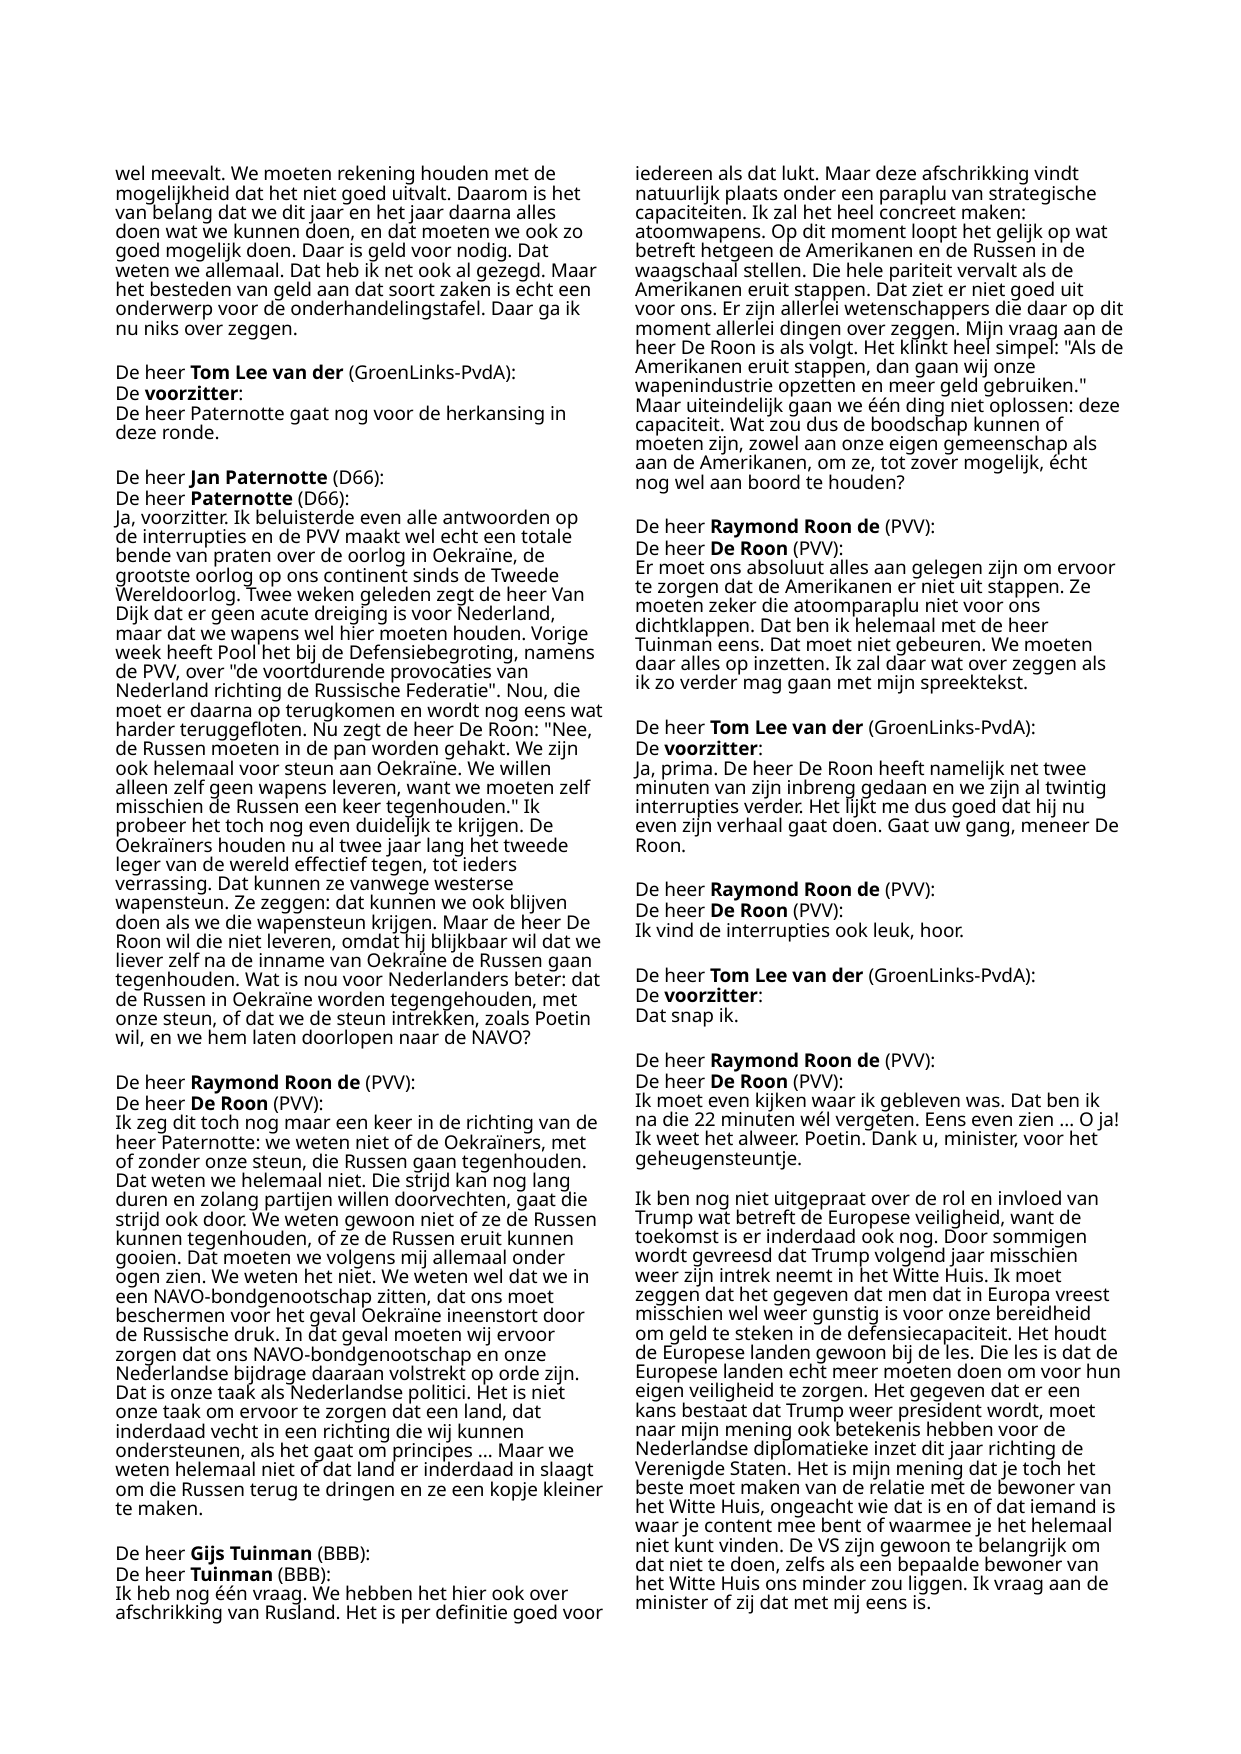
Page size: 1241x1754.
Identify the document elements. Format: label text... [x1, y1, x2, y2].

text De voorzitter: [635, 987, 1125, 1007]
text De heer Jan Paternotte (D66): [115, 464, 605, 490]
text De heer De Roon (PVV): [635, 1073, 1125, 1092]
text De voorzitter: [635, 740, 1125, 759]
text Ja, voorzitter. Ik beluisterde even alle antwoorden op de interrupties en de PVV maakt wel echt een totale bende van praten over de oorlog in Oekraïne, de grootste oorlog op ons continent sinds de Tweede Wereldoorlog. Twee weken geleden zegt de heer Van Dijk dat er geen acute dreiging is voor Nederland, maar dat we wapens wel hier moeten houden. Vorige week heeft Pool het bij de Defensiebegroting, namens de PVV, over "de voortdurende provocaties van Nederland richting de Russische Federatie". Nou, die moet er daarna op terugkomen en wordt nog eens wat harder teruggefloten. Nu zegt de heer De Roon: "Nee, de Russen moeten in de pan worden gehakt. We zijn ook helemaal voor steun aan Oekraïne. We willen alleen zelf geen wapens leveren, want we moeten zelf misschien de Russen een keer tegenhouden." Ik probeer het toch nog even duidelijk te krijgen. De Oekraïners houden nu al twee jaar lang het tweede leger van de wereld effectief tegen, tot ieders verrassing. Dat kunnen ze vanwege westerse wapensteun. Ze zeggen: dat kunnen we ook blijven doen als we die wapensteun krijgen. Maar de heer De Roon wil die niet leveren, omdat hij blijkbaar wil dat we liever zelf na de inname van Oekraïne de Russen gaan tegenhouden. Wat is nou voor Nederlanders beter: dat de Russen in Oekraïne worden tegengehouden, met onze steun, of dat we de steun intrekken, zoals Poetin wil, en we hem laten doorlopen naar de NAVO? [115, 509, 605, 1048]
text De heer De Roon (PVV): [115, 1095, 605, 1114]
text De heer Paternotte gaat nog voor de herkansing in deze ronde. [115, 404, 605, 443]
text De heer Paternotte (D66): [115, 490, 605, 509]
text De heer De Roon (PVV): [635, 539, 1125, 559]
text Ja, prima. De heer De Roon heeft namelijk net twee minuten van zijn inbreng gedaan en we zijn al twintig interrupties verder. Het lijkt me dus goed dat hij nu even zijn verhaal gaat doen. Gaat uw gang, meneer De Roon. [635, 759, 1125, 856]
text Ik zeg dit toch nog maar een keer in de richting van de heer Paternotte: we weten niet of de Oekraïners, met of zonder onze steun, die Russen gaan tegenhouden. Dat weten we helemaal niet. Die strijd kan nog lang duren en zolang partijen willen doorvechten, gaat die strijd ook door. We weten gewoon niet of ze de Russen kunnen tegenhouden, of ze de Russen eruit kunnen gooien. Dat moeten we volgens mij allemaal onder ogen zien. We weten het niet. We weten wel dat we in een NAVO-bondgenootschap zitten, dat ons moet beschermen voor het geval Oekraïne ineenstort door de Russische druk. In dat geval moeten wij ervoor zorgen dat ons NAVO-bondgenootschap en onze Nederlandse bijdrage daaraan volstrekt op orde zijn. Dat is onze taak als Nederlandse politici. Het is niet onze taak om ervoor te zorgen dat een land, dat inderdaad vecht in een richting die wij kunnen ondersteunen, als het gaat om principes … Maar we weten helemaal niet of dat land er inderdaad in slaagt om die Russen terug te dringen en ze een kopje kleiner te maken. [115, 1114, 605, 1519]
text Ik heb nog één vraag. We hebben het hier ook over afschrikking van Rusland. Het is per definitie goed voor [115, 1585, 605, 1623]
text De heer Tom Lee van der (GroenLinks-PvdA): [115, 359, 605, 385]
text De heer Raymond Roon de (PVV): [635, 1047, 1125, 1073]
text wel meevalt. We moeten rekening houden met de mogelijkheid dat het niet goed uitvalt. Daarom is het van belang dat we dit jaar en het jaar daarna alles doen wat we kunnen doen, en dat moeten we ook zo goed mogelijk doen. Daar is geld voor nodig. Dat weten we allemaal. Dat heb ik net ook al gezegd. Maar het besteden van geld aan dat soort zaken is echt een onderwerp voor de onderhandelingstafel. Daar ga ik nu niks over zeggen. [115, 165, 605, 339]
text De heer Raymond Roon de (PVV): [635, 877, 1125, 902]
text De voorzitter: [115, 385, 605, 404]
text De heer Raymond Roon de (PVV): [115, 1069, 605, 1095]
text Dat snap ik. [635, 1007, 1125, 1026]
text Er moet ons absoluut alles aan gelegen zijn om ervoor te zorgen dat de Amerikanen er niet uit stappen. Ze moeten zeker die atoomparaplu niet voor ons dichtklappen. Dat ben ik helemaal met de heer Tuinman eens. Dat moet niet gebeuren. We moeten daar alles op inzetten. Ik zal daar wat over zeggen als ik zo verder mag gaan met mijn spreektekst. [635, 559, 1125, 694]
text Ik ben nog niet uitgepraat over de rol en invloed van Trump wat betreft de Europese veiligheid, want de toekomst is er inderdaad ook nog. Door sommigen wordt gevreesd dat Trump volgend jaar misschien weer zijn intrek neemt in het Witte Huis. Ik moet zeggen dat het gegeven dat men dat in Europa vreest misschien wel weer gunstig is voor onze bereidheid om geld te steken in de defensiecapaciteit. Het houdt de Europese landen gewoon bij de les. Die les is dat de Europese landen echt meer moeten doen om voor hun eigen veiligheid te zorgen. Het gegeven dat er een kans bestaat dat Trump weer president wordt, moet naar mijn mening ook betekenis hebben voor de Nederlandse diplomatieke inzet dit jaar richting de Verenigde Staten. Het is mijn mening dat je toch het beste moet maken van de relatie met de bewoner van het Witte Huis, ongeacht wie dat is en of dat iemand is waar je content mee bent of waarmee je het helemaal niet kunt vinden. De VS zijn gewoon te belangrijk om dat niet te doen, zelfs als een bepaalde bewoner van het Witte Huis ons minder zou liggen. Ik vraag aan de minister of zij dat met mij eens is. [635, 1190, 1125, 1614]
text De heer Raymond Roon de (PVV): [635, 514, 1125, 539]
text De heer De Roon (PVV): [635, 902, 1125, 922]
text De heer Tuinman (BBB): [115, 1566, 605, 1585]
text De heer Tom Lee van der (GroenLinks-PvdA): [635, 962, 1125, 987]
text De heer Tom Lee van der (GroenLinks-PvdA): [635, 714, 1125, 740]
text De heer Gijs Tuinman (BBB): [115, 1540, 605, 1566]
text Ik moet even kijken waar ik gebleven was. Dat ben ik na die 22 minuten wél vergeten. Eens even zien … O ja! Ik weet het alweer. Poetin. Dank u, minister, voor het geheugensteuntje. [635, 1092, 1125, 1169]
text iedereen als dat lukt. Maar deze afschrikking vindt natuurlijk plaats onder een paraplu van strategische capaciteiten. Ik zal het heel concreet maken: atoomwapens. Op dit moment loopt het gelijk op wat betreft hetgeen de Amerikanen en de Russen in de waagschaal stellen. Die hele pariteit vervalt als de Amerikanen eruit stappen. Dat ziet er niet goed uit voor ons. Er zijn allerlei wetenschappers die daar op dit moment allerlei dingen over zeggen. Mijn vraag aan de heer De Roon is als volgt. Het klinkt heel simpel: "Als de Amerikanen eruit stappen, dan gaan wij onze wapenindustrie opzetten en meer geld gebruiken." Maar uiteindelijk gaan we één ding niet oplossen: deze capaciteit. Wat zou dus de boodschap kunnen of moeten zijn, zowel aan onze eigen gemeenschap als aan de Amerikanen, om ze, tot zover mogelijk, écht nog wel aan boord te houden? [635, 165, 1125, 493]
text Ik vind de interrupties ook leuk, hoor. [635, 922, 1125, 941]
